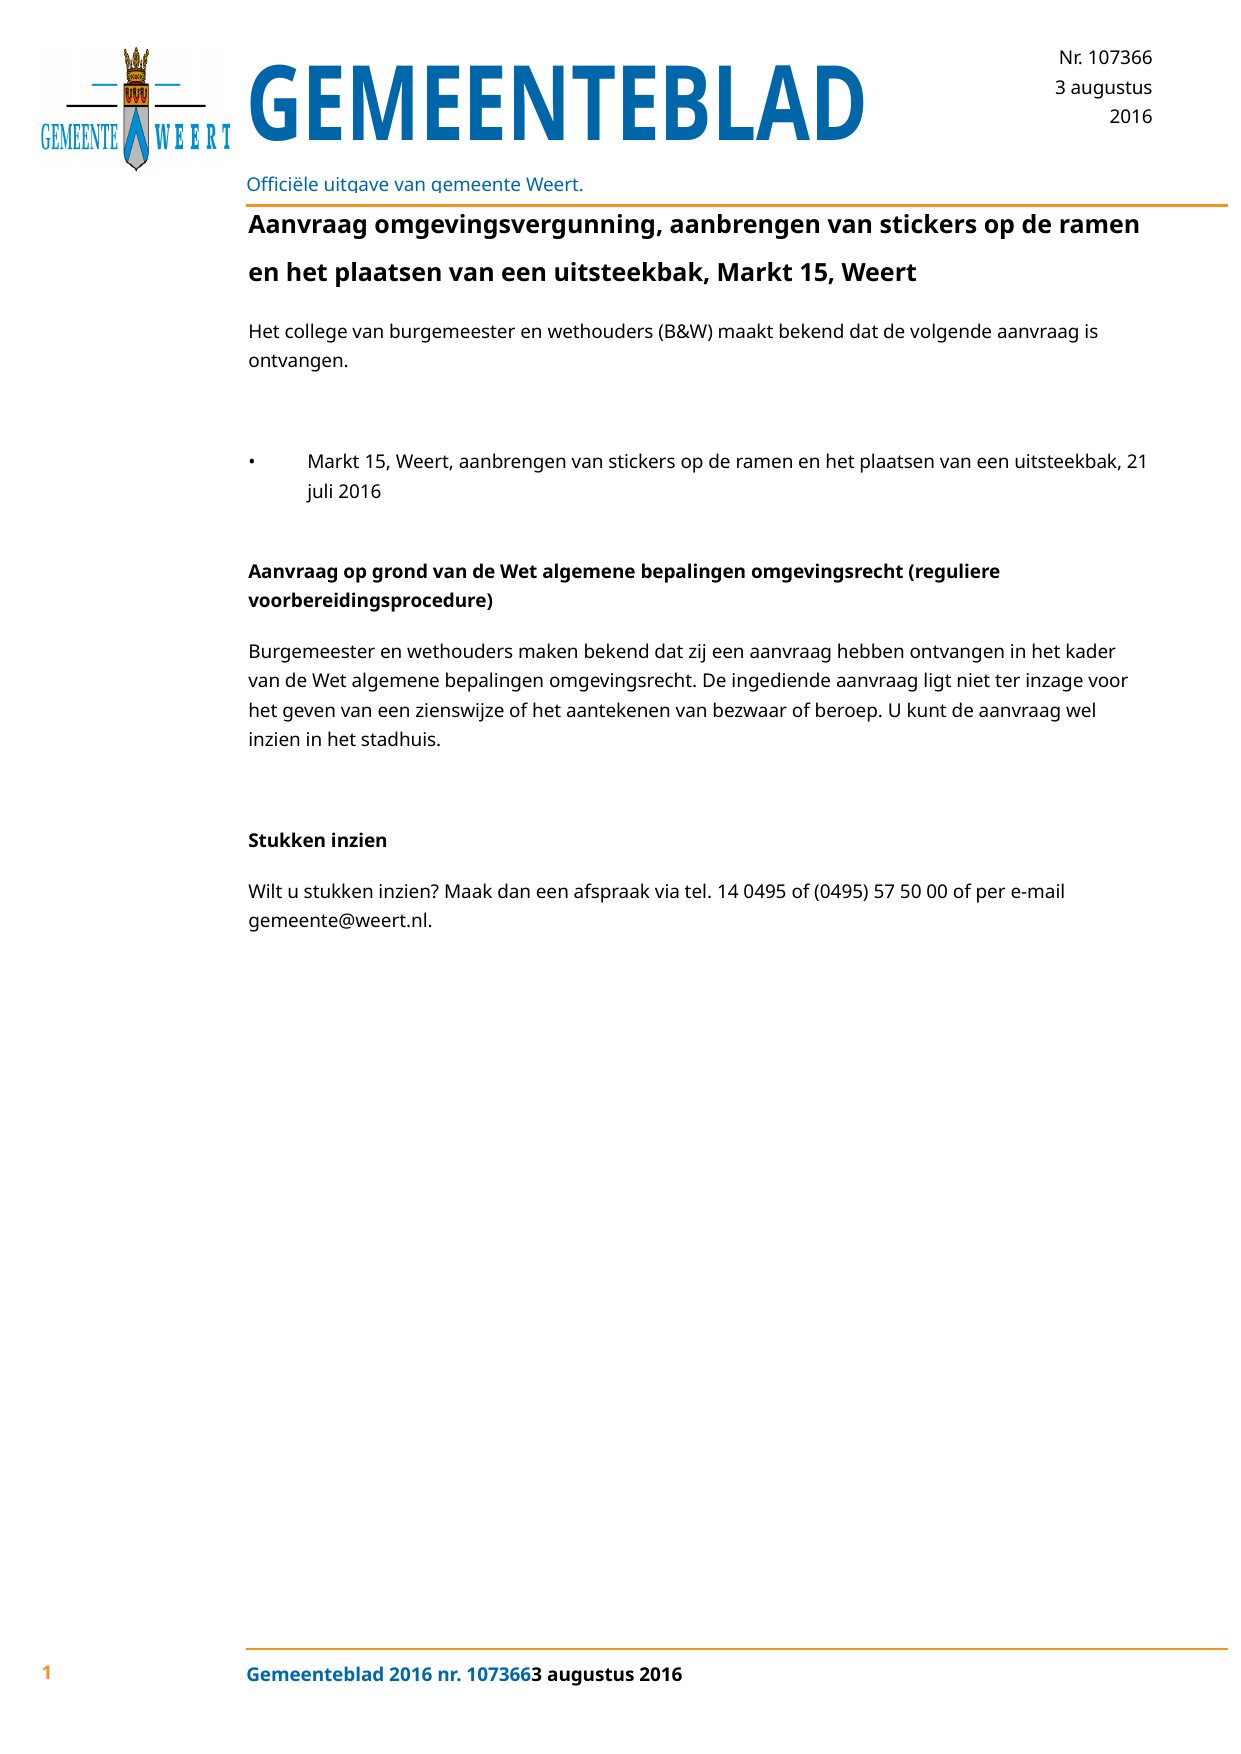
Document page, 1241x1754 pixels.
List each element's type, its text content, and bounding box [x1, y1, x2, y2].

text Burgemeester en wethouders maken bekend dat zij een aanvraag hebben ontvangen in het kader van de Wet algemene bepalingen omgevingsrecht. De ingediende aanvraag ligt niet ter inzage voor het geven van een zienswijze of het aantekenen van bezwaar of beroep. U kunt de aanvraag wel inzien in het stadhuis. [248, 638, 1152, 752]
text Wilt u stukken inzien? Maak dan een afspraak via tel. 14 0495 of (0495) 57 50 00 of per e-mail gemeente@weert.nl. [248, 878, 1152, 933]
list Markt 15, Weert, aanbrengen van stickers op de ramen en het plaatsen van een uitsteekbak, 21 juli 2016 [248, 448, 1152, 504]
text Aanvraag omgevingsvergunning, aanbrengen van stickers op de ramen en het plaatsen van een uitsteekbak, Markt 15, Weert [248, 207, 1152, 288]
text Aanvraag op grond van de Wet algemene bepalingen omgevingsrecht (reguliere voorbereidingsprocedure) [248, 558, 1152, 613]
picture [41, 47, 231, 172]
text Het college van burgemeester en wethouders (B&W) maakt bekend dat de volgende aanvraag is ontvangen. [248, 318, 1152, 373]
text Stukken inzien [248, 827, 1152, 853]
